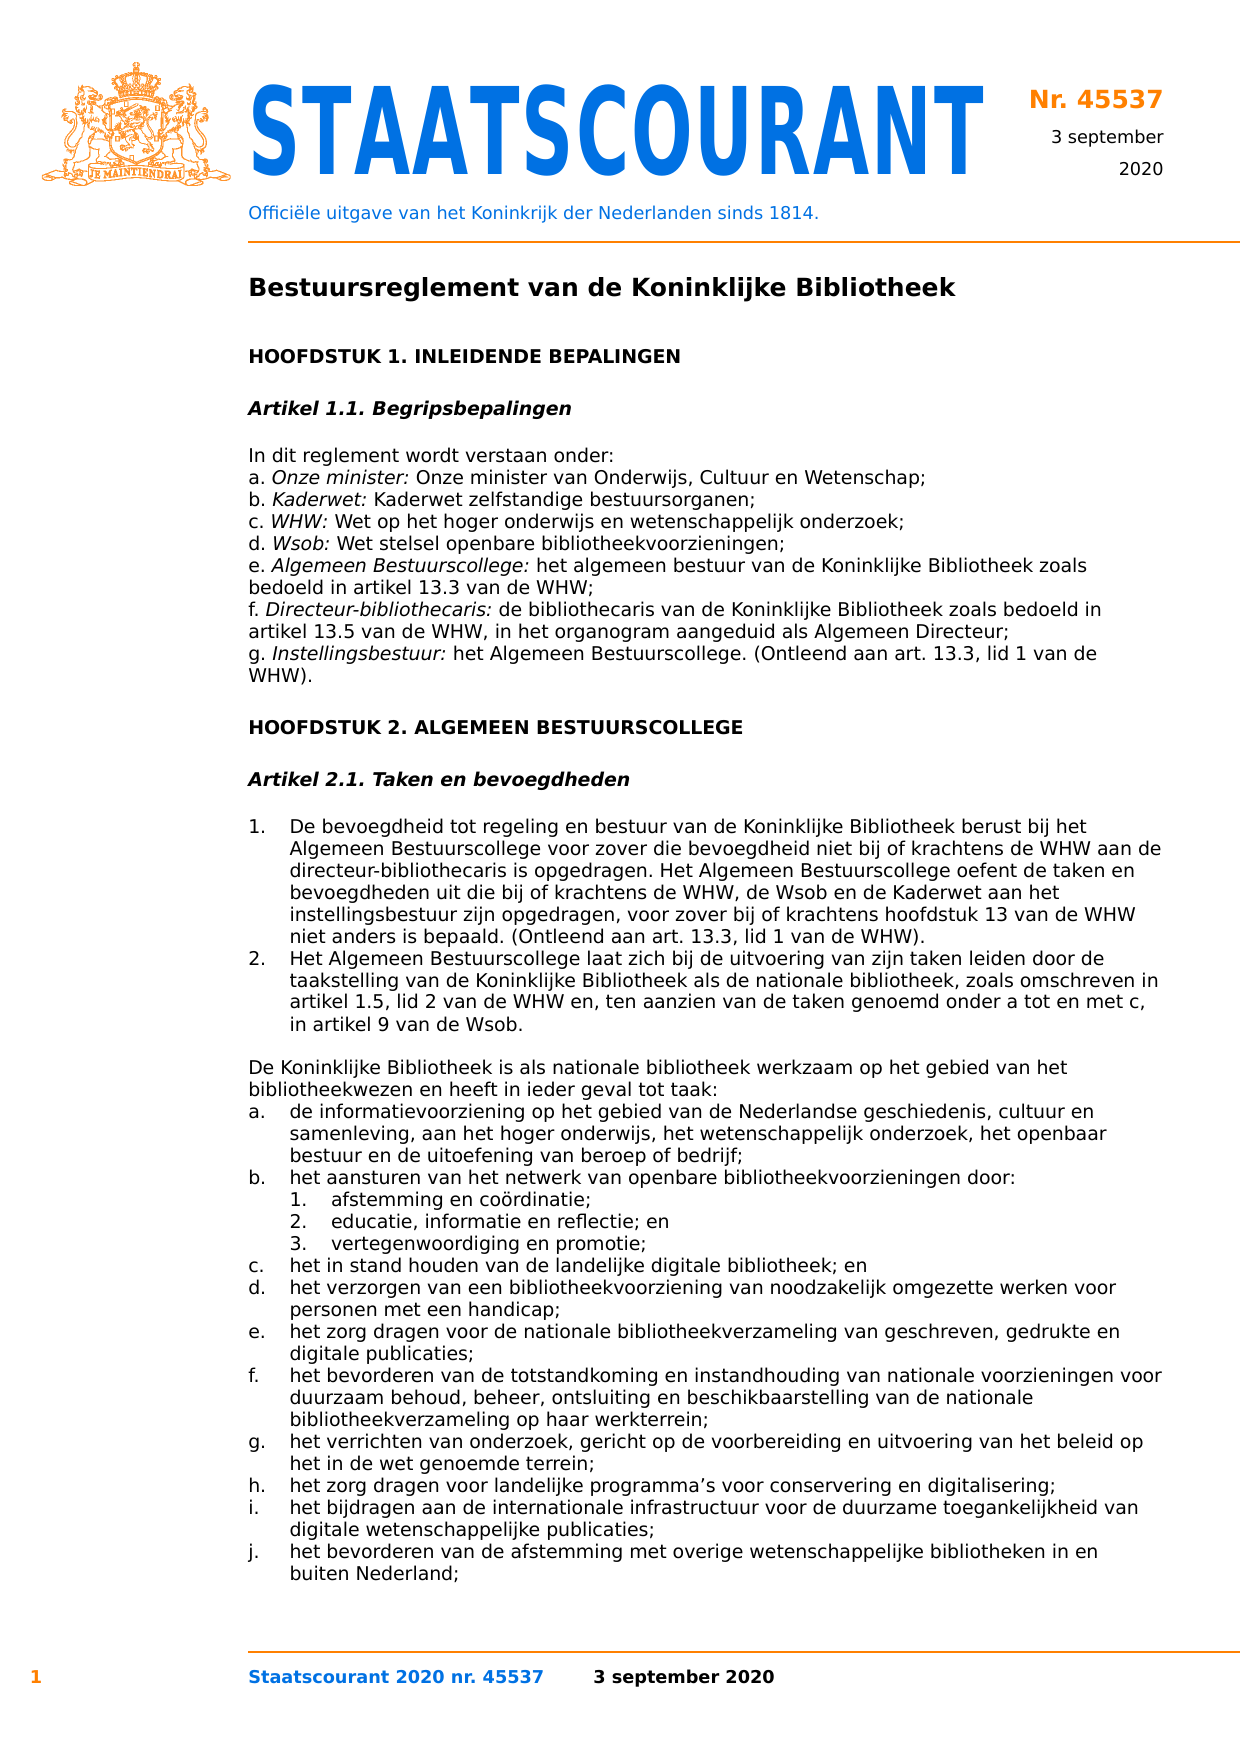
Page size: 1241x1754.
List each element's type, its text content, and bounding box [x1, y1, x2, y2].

subtitle Artikel 1.1. Begripsbepalingen [248, 398, 1163, 420]
text d. het verzorgen van een bibliotheekvoorziening van noodzakelijk omgezette werken voor personen met een handicap; [248, 1277, 1163, 1321]
table_cell Officiële uitgave van het Koninkrijk der Nederlanden sinds 1814. [248, 203, 1240, 241]
subtitle Bestuursreglement van de Koninklijke Bibliotheek [248, 273, 1163, 302]
text h. het zorg dragen voor landelijke programma’s voor conservering en digitalisering; [248, 1475, 1163, 1497]
text e. het zorg dragen voor de nationale bibliotheekverzameling van geschreven, gedrukte en digitale publicaties; [248, 1321, 1163, 1365]
text i. het bijdragen aan de internationale infrastructuur voor de duurzame toegankelijkheid van digitale wetenschappelijke publicaties; [248, 1497, 1163, 1541]
subtitle HOOFDSTUK 2. ALGEMEEN BESTUURSCOLLEGE [248, 717, 1163, 739]
table_header [25, 62, 248, 241]
text c. het in stand houden van de landelijke digitale bibliotheek; en [248, 1255, 1163, 1277]
subtitle Artikel 2.1. Taken en bevoegdheden [248, 769, 1163, 791]
text e. Algemeen Bestuurscollege: het algemeen bestuur van de Koninklijke Bibliotheek zoals bedoeld in artikel 13.3 van de WHW; [248, 555, 1163, 599]
text 2. Het Algemeen Bestuurscollege laat zich bij de uitvoering van zijn taken leiden door de taakstelling van de Koninklijke Bibliotheek als de nationale bibliotheek, zoals omschreven in artikel 1.5, lid 2 van de WHW en, ten aanzien van de taken genoemd onder a tot en met c, in artikel 9 van de Wsob. [248, 947, 1163, 1035]
text 3. vertegenwoordiging en promotie; [289, 1233, 1163, 1255]
table_cell 2020 [998, 153, 1240, 203]
text In dit reglement wordt verstaan onder: [248, 445, 1163, 467]
text g. het verrichten van onderzoek, gericht op de voorbereiding en uitvoering van het beleid op het in de wet genoemde terrein; [248, 1431, 1163, 1475]
text b. Kaderwet: Kaderwet zelfstandige bestuursorganen; [248, 489, 1163, 511]
text 1. De bevoegdheid tot regeling en bestuur van de Koninklijke Bibliotheek berust bij het Algemeen Bestuurscollege voor zover die bevoegdheid niet bij of krachtens de WHW aan de directeur-bibliothecaris is opgedragen. Het Algemeen Bestuurscollege oefent de taken en bevoegdheden uit die bij of krachtens de WHW, de Wsob en de Kaderwet aan het instellingsbestuur zijn opgedragen, voor zover bij of krachtens hoofdstuk 13 van de WHW niet anders is bepaald. (Ontleend aan art. 13.3, lid 1 van de WHW). [248, 816, 1163, 947]
text d. Wsob: Wet stelsel openbare bibliotheekvoorzieningen; [248, 533, 1163, 555]
text 1. afstemming en coördinatie; [289, 1189, 1163, 1211]
picture [41, 62, 231, 186]
text f. het bevorderen van de totstandkoming en instandhouding van nationale voorzieningen voor duurzaam behoud, beheer, ontsluiting en beschikbaarstelling van de nationale bibliotheekverzameling op haar werkterrein; [248, 1365, 1163, 1431]
text c. WHW: Wet op het hoger onderwijs en wetenschappelijk onderzoek; [248, 511, 1163, 533]
text De Koninklijke Bibliotheek is als nationale bibliotheek werkzaam op het gebied van het bibliotheekwezen en heeft in ieder geval tot taak: [248, 1057, 1163, 1101]
text a. de informatievoorziening op het gebied van de Nederlandse geschiedenis, cultuur en samenleving, aan het hoger onderwijs, het wetenschappelijk onderzoek, het openbaar bestuur en de uitoefening van beroep of bedrijf; [248, 1101, 1163, 1167]
table_header STAATSCOURANT [248, 62, 998, 203]
text a. Onze minister: Onze minister van Onderwijs, Cultuur en Wetenschap; [248, 467, 1163, 489]
text j. het bevorderen van de afstemming met overige wetenschappelijke bibliotheken in en buiten Nederland; [248, 1541, 1163, 1585]
subtitle HOOFDSTUK 1. INLEIDENDE BEPALINGEN [248, 346, 1163, 368]
text b. het aansturen van het netwerk van openbare bibliotheekvoorzieningen door: [248, 1167, 1163, 1189]
table_cell 3 september [998, 121, 1240, 153]
text f. Directeur-bibliothecaris: de bibliothecaris van de Koninklijke Bibliotheek zoals bedoeld in artikel 13.5 van de WHW, in het organogram aangeduid als Algemeen Directeur; [248, 599, 1163, 643]
table_header Nr. 45537 [998, 62, 1240, 121]
text 2. educatie, informatie en reflectie; en [289, 1211, 1163, 1233]
text g. Instellingsbestuur: het Algemeen Bestuurscollege. (Ontleend aan art. 13.3, lid 1 van de WHW). [248, 643, 1163, 687]
